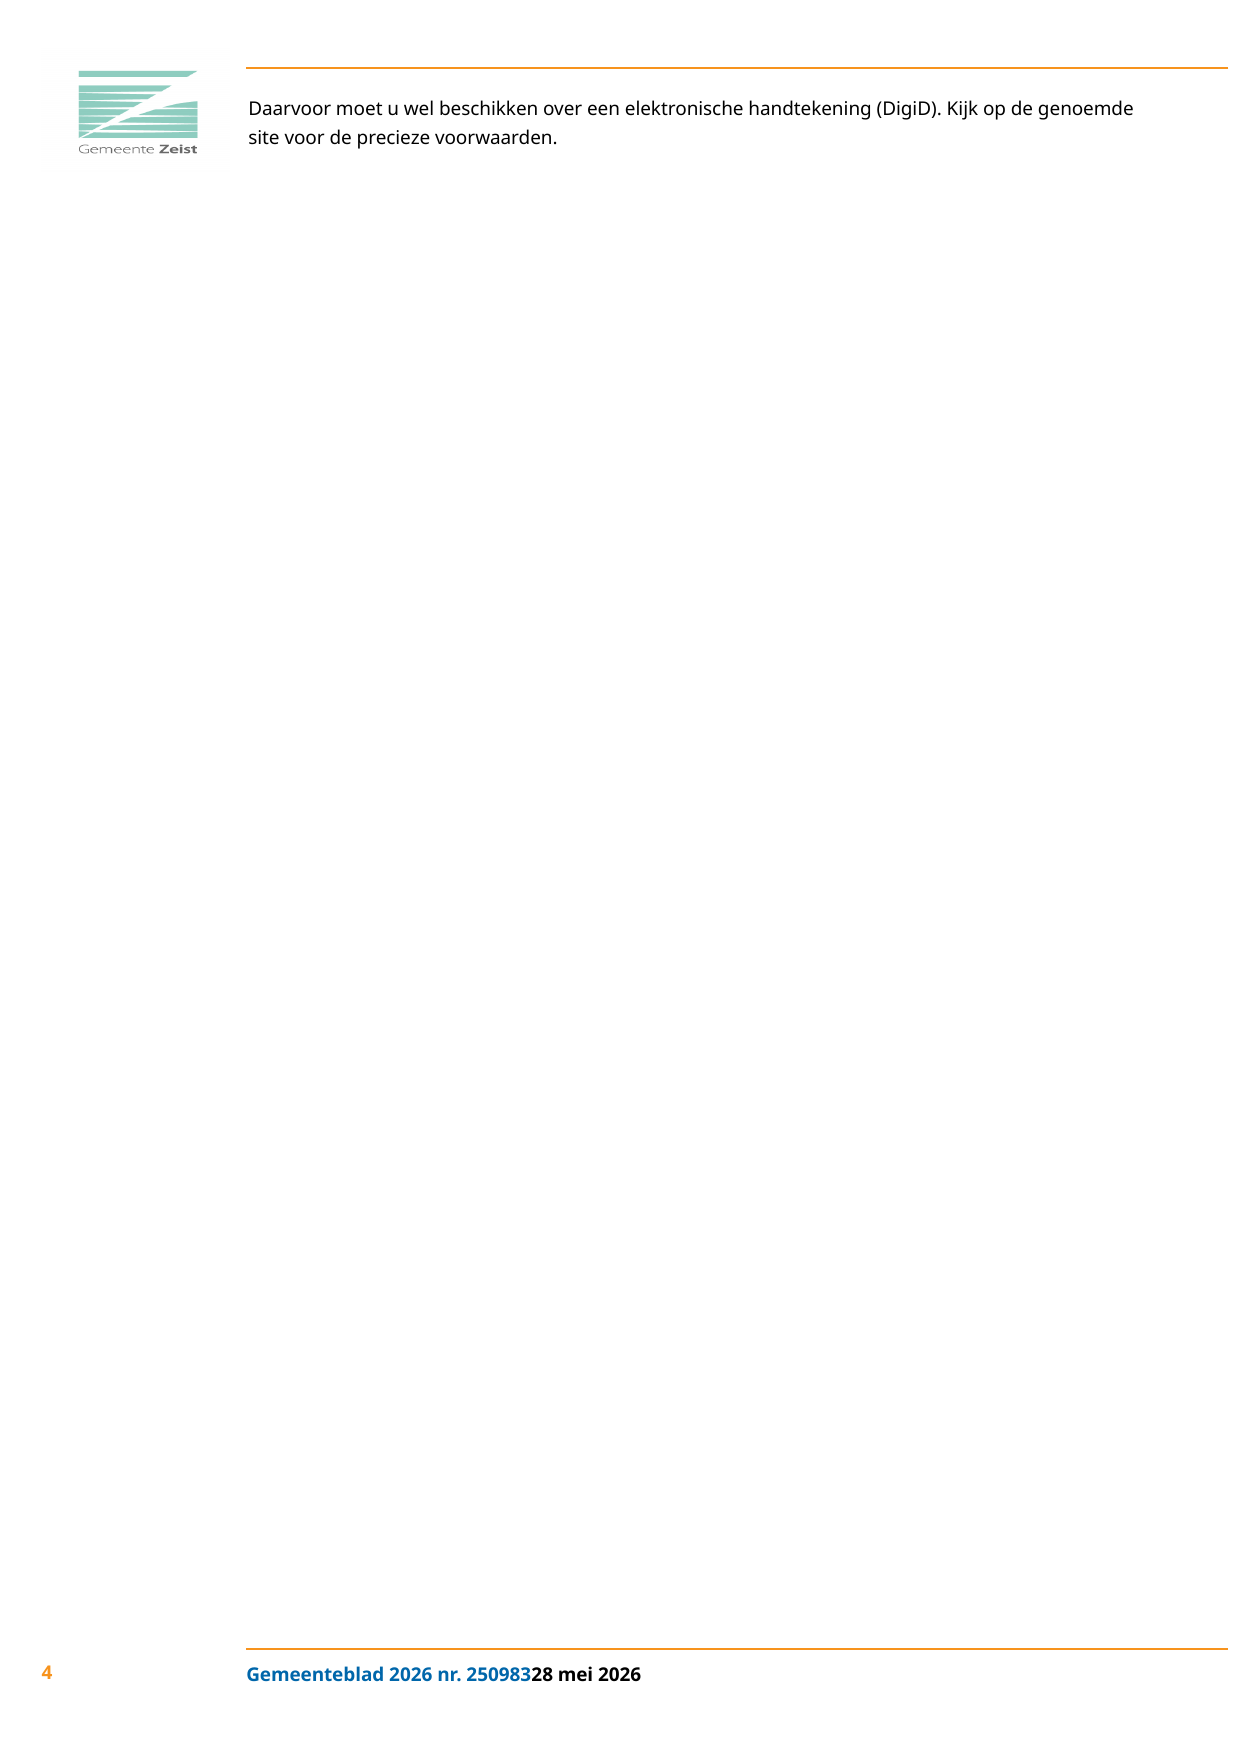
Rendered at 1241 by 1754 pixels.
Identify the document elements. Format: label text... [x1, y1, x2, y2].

text Daarvoor moet u wel beschikken over een elektronische handtekening (DigiD). Kijk op de genoemde site voor de precieze voorwaarden. [248, 95, 1152, 150]
picture [41, 47, 231, 172]
